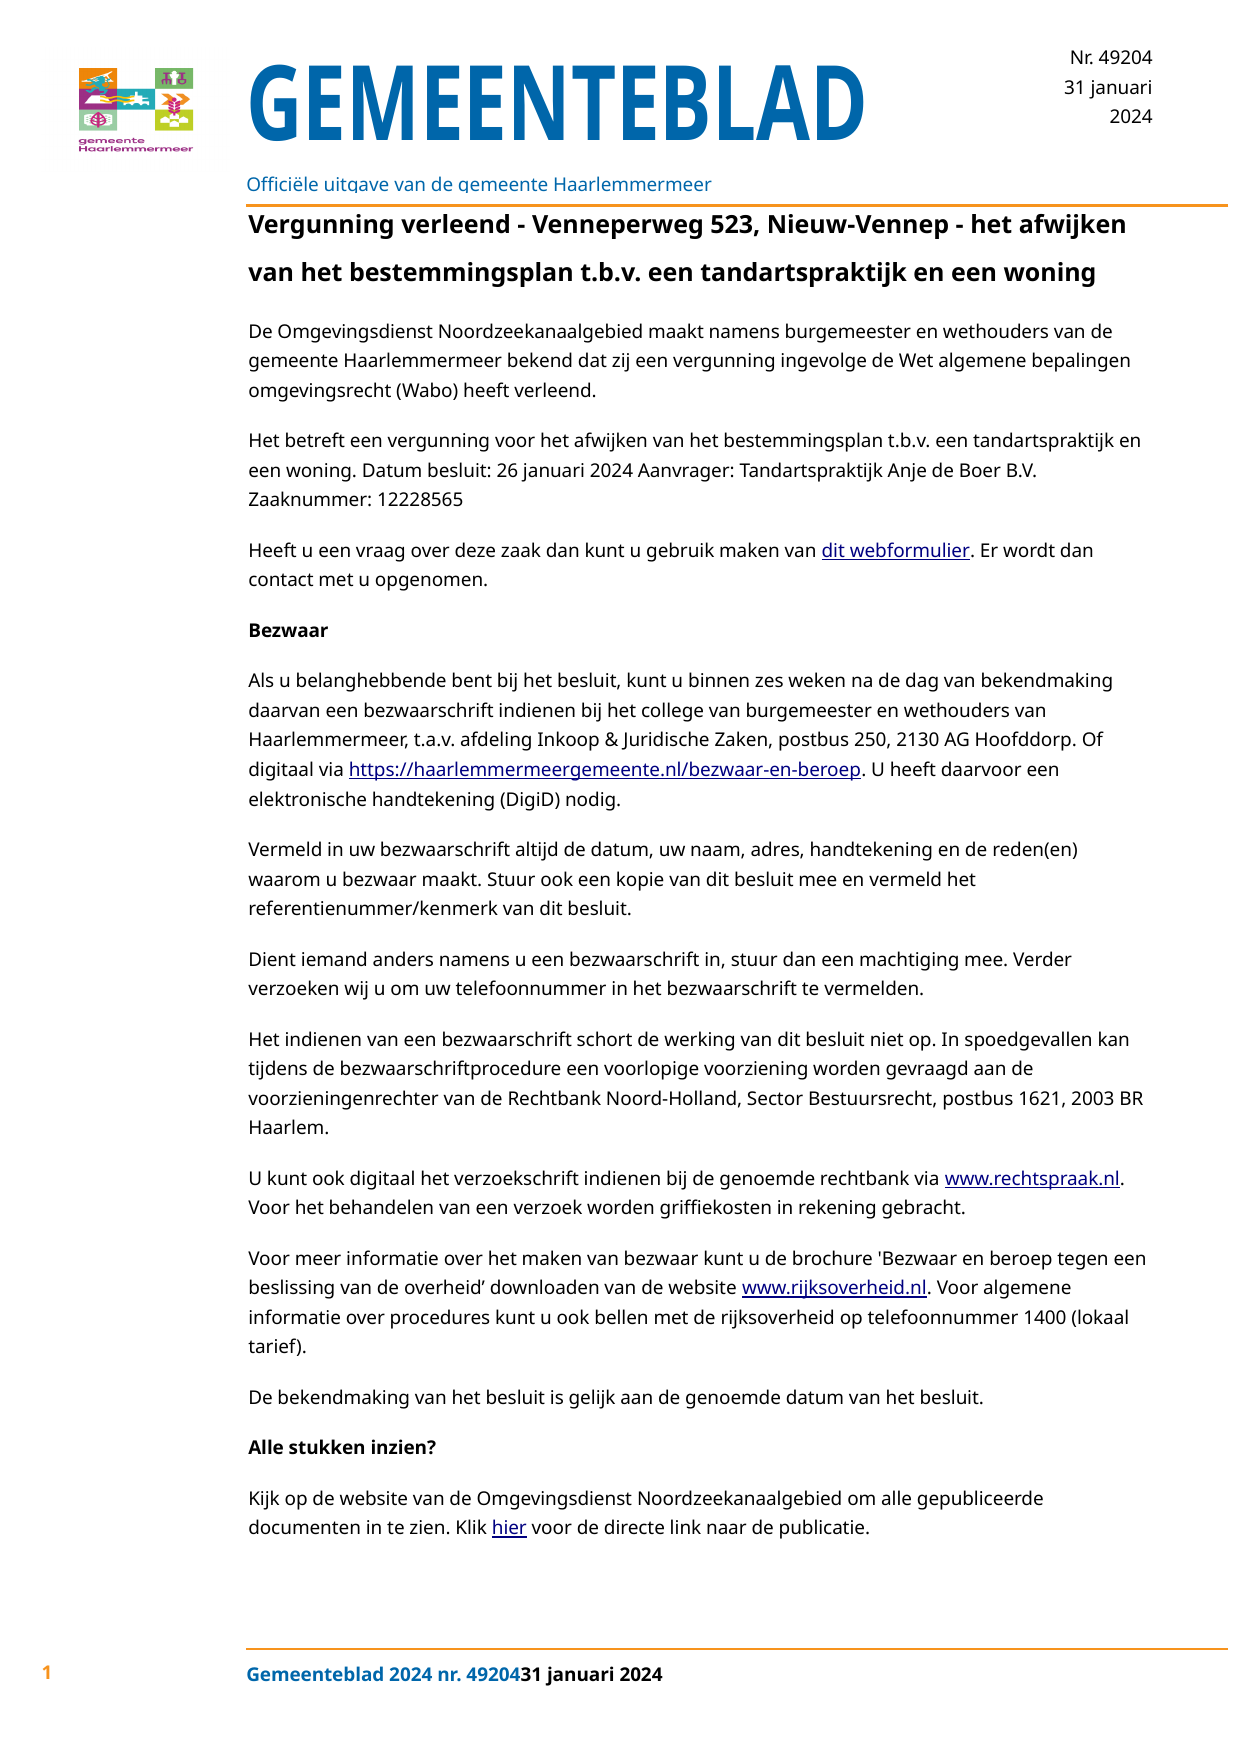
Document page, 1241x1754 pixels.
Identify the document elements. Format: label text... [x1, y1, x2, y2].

text De Omgevingsdienst Noordzeekanaalgebied maakt namens burgemeester en wethouders van de gemeente Haarlemmermeer bekend dat zij een vergunning ingevolge de Wet algemene bepalingen omgevingsrecht (Wabo) heeft verleend. [248, 318, 1152, 403]
picture [41, 47, 231, 172]
text Alle stukken inzien? [248, 1434, 1152, 1460]
text De bekendmaking van het besluit is gelijk aan de genoemde datum van het besluit. [248, 1384, 1152, 1410]
text Het betreft een vergunning voor het afwijken van het bestemmingsplan t.b.v. een tandartspraktijk en een woning. Datum besluit: 26 januari 2024 Aanvrager: Tandartspraktijk Anje de Boer B.V. Zaaknummer: 12228565 [248, 427, 1152, 512]
text U kunt ook digitaal het verzoekschrift indienen bij de genoemde rechtbank via www.rechtspraak.nl. Voor het behandelen van een verzoek worden griffiekosten in rekening gebracht. [248, 1165, 1152, 1220]
text Voor meer informatie over het maken van bezwaar kunt u de brochure 'Bezwaar en beroep tegen een beslissing van de overheid’ downloaden van de website www.rijksoverheid.nl. Voor algemene informatie over procedures kunt u ook bellen met de rijksoverheid op telefoonnummer 1400 (lokaal tarief). [248, 1245, 1152, 1359]
text Het indienen van een bezwaarschrift schort de werking van dit besluit niet op. In spoedgevallen kan tijdens de bezwaarschriftprocedure een voorlopige voorziening worden gevraagd aan de voorzieningenrechter van de Rechtbank Noord-Holland, Sector Bestuursrecht, postbus 1621, 2003 BR Haarlem. [248, 1026, 1152, 1140]
text Bezwaar [248, 617, 1152, 643]
text Als u belanghebbende bent bij het besluit, kunt u binnen zes weken na de dag van bekendmaking daarvan een bezwaarschrift indienen bij het college van burgemeester en wethouders van Haarlemmermeer, t.a.v. afdeling Inkoop & Juridische Zaken, postbus 250, 2130 AG Hoofddorp. Of digitaal via https://haarlemmermeergemeente.nl/bezwaar-en-beroep. U heeft daarvoor een elektronische handtekening (DigiD) nodig. [248, 667, 1152, 812]
text Vermeld in uw bezwaarschrift altijd de datum, uw naam, adres, handtekening en de reden(en) waarom u bezwaar maakt. Stuur ook een kopie van dit besluit mee en vermeld het referentienummer/kenmerk van dit besluit. [248, 836, 1152, 921]
text Kijk op de website van de Omgevingsdienst Noordzeekanaalgebied om alle gepubliceerde documenten in te zien. Klik hier voor de directe link naar de publicatie. [248, 1485, 1152, 1540]
text Heeft u een vraag over deze zaak dan kunt u gebruik maken van dit webformulier. Er wordt dan contact met u opgenomen. [248, 537, 1152, 592]
text Vergunning verleend - Venneperweg 523, Nieuw-Vennep - het afwijken van het bestemmingsplan t.b.v. een tandartspraktijk en een woning [248, 207, 1152, 288]
text Dient iemand anders namens u een bezwaarschrift in, stuur dan een machtiging mee. Verder verzoeken wij u om uw telefoonnummer in het bezwaarschrift te vermelden. [248, 946, 1152, 1001]
